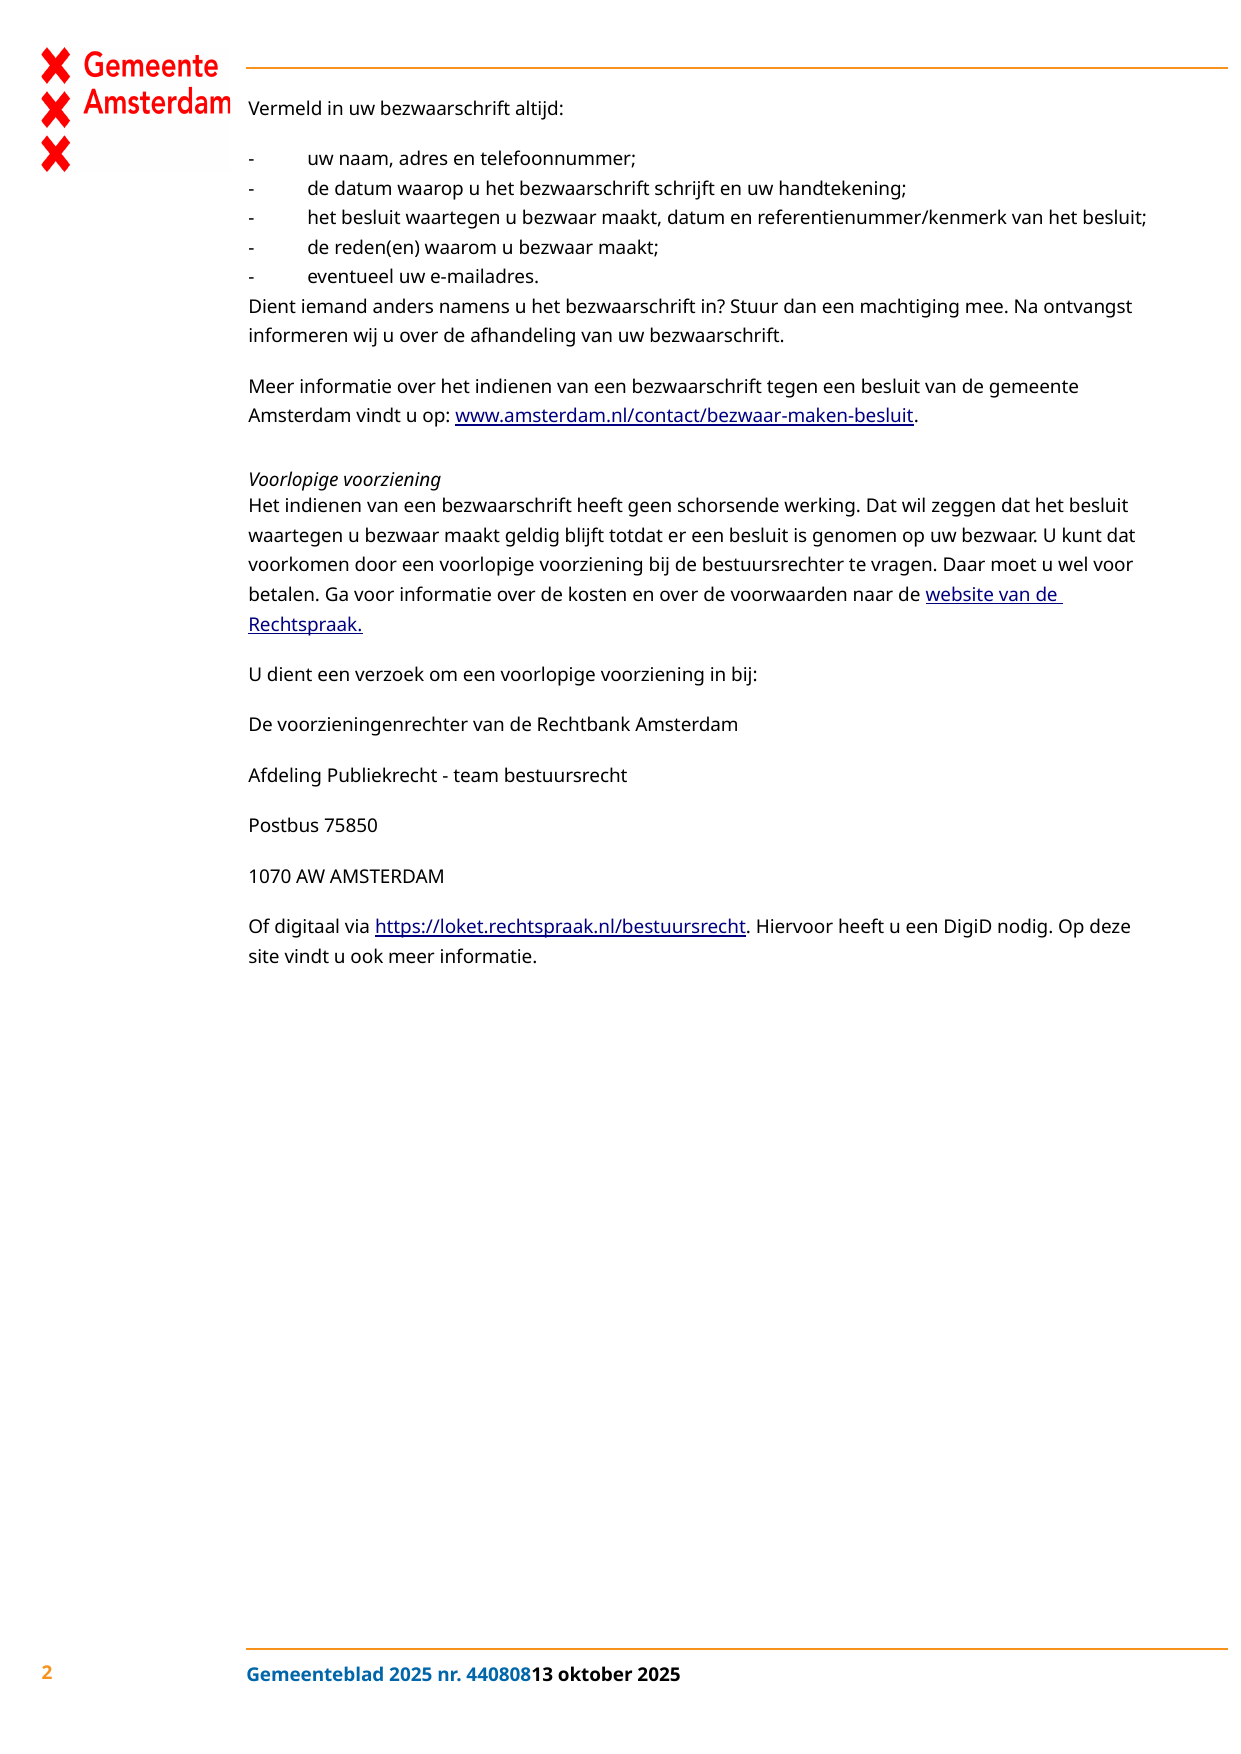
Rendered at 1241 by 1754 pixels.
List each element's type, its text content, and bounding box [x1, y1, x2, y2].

list uw naam, adres en telefoonnummer; [248, 145, 1152, 171]
text Of digitaal via https://loket.rechtspraak.nl/bestuursrecht. Hiervoor heeft u een DigiD nodig. Op deze site vindt u ook meer informatie. [248, 913, 1152, 968]
picture [41, 47, 231, 172]
list het besluit waartegen u bezwaar maakt, datum en referentienummer/kenmerk van het besluit; [248, 204, 1152, 230]
list eventueel uw e-mailadres. [248, 263, 1152, 289]
text Vermeld in uw bezwaarschrift altijd: [248, 95, 1152, 121]
list de datum waarop u het bezwaarschrift schrijft en uw handtekening; [248, 175, 1152, 201]
text Postbus 75850 [248, 812, 1152, 838]
text Afdeling Publiekrecht - team bestuursrecht [248, 762, 1152, 788]
text 1070 AW AMSTERDAM [248, 863, 1152, 888]
text Voorlopige voorziening [248, 467, 1152, 492]
text Het indienen van een bezwaarschrift heeft geen schorsende werking. Dat wil zeggen dat het besluit waartegen u bezwaar maakt geldig blijft totdat er een besluit is genomen op uw bezwaar. U kunt dat voorkomen door een voorlopige voorziening bij de bestuursrechter te vragen. Daar moet u wel voor betalen. Ga voor informatie over de kosten en over de voorwaarden naar de website van de Rechtspraak. [248, 492, 1152, 636]
list de reden(en) waarom u bezwaar maakt; [248, 234, 1152, 260]
text De voorzieningenrechter van de Rechtbank Amsterdam [248, 712, 1152, 737]
text Meer informatie over het indienen van een bezwaarschrift tegen een besluit van de gemeente Amsterdam vindt u op: www.amsterdam.nl/contact/bezwaar-maken-besluit. [248, 373, 1152, 428]
text U dient een verzoek om een voorlopige voorziening in bij: [248, 661, 1152, 687]
text Dient iemand anders namens u het bezwaarschrift in? Stuur dan een machtiging mee. Na ontvangst informeren wij u over de afhandeling van uw bezwaarschrift. [248, 293, 1152, 348]
